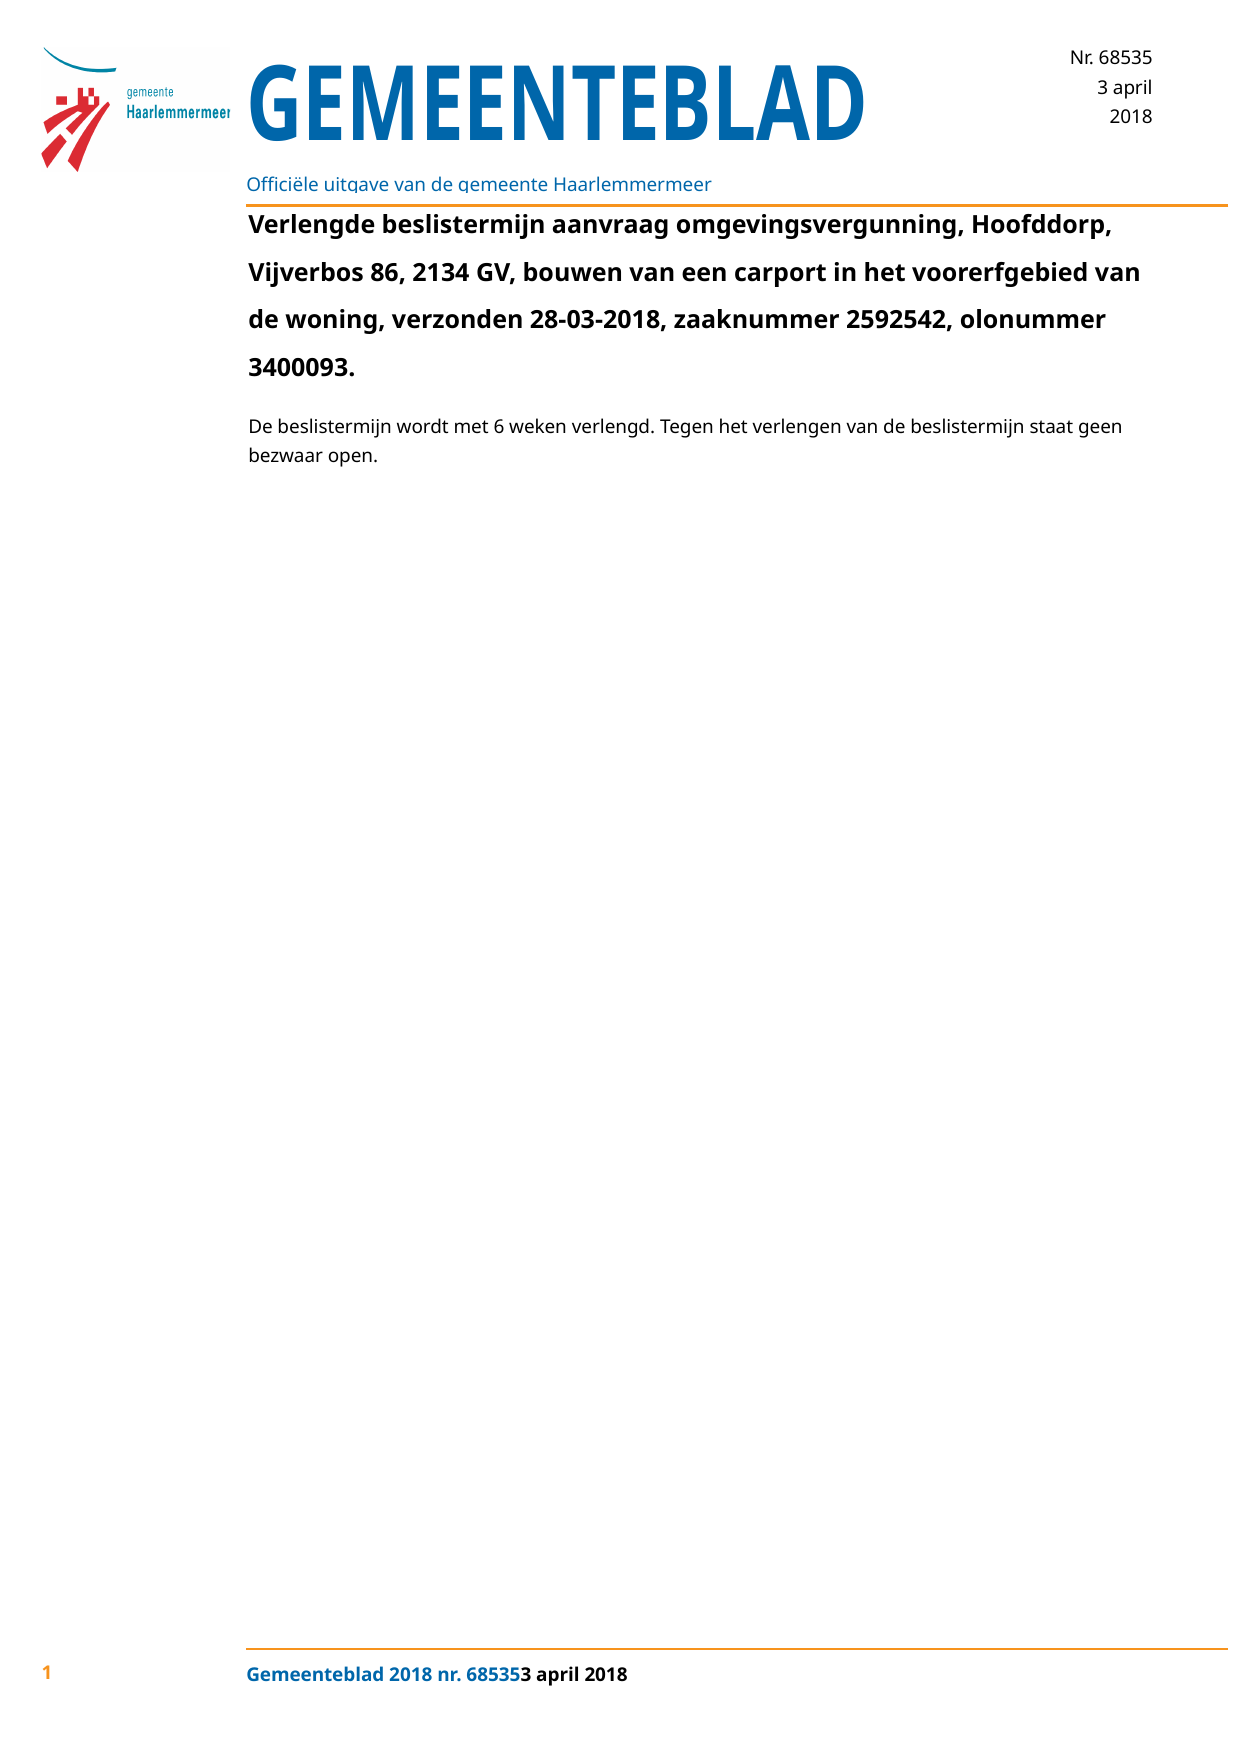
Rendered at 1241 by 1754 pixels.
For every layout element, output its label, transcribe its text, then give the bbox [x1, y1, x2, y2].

text De beslistermijn wordt met 6 weken verlengd. Tegen het verlengen van de beslistermijn staat geen bezwaar open. [248, 413, 1152, 468]
text Verlengde beslistermijn aanvraag omgevingsvergunning, Hoofddorp, Vijverbos 86, 2134 GV, bouwen van een carport in het voorerfgebied van de woning, verzonden 28-03-2018, zaaknummer 2592542, olonummer 3400093. [248, 207, 1152, 384]
picture [41, 47, 231, 172]
